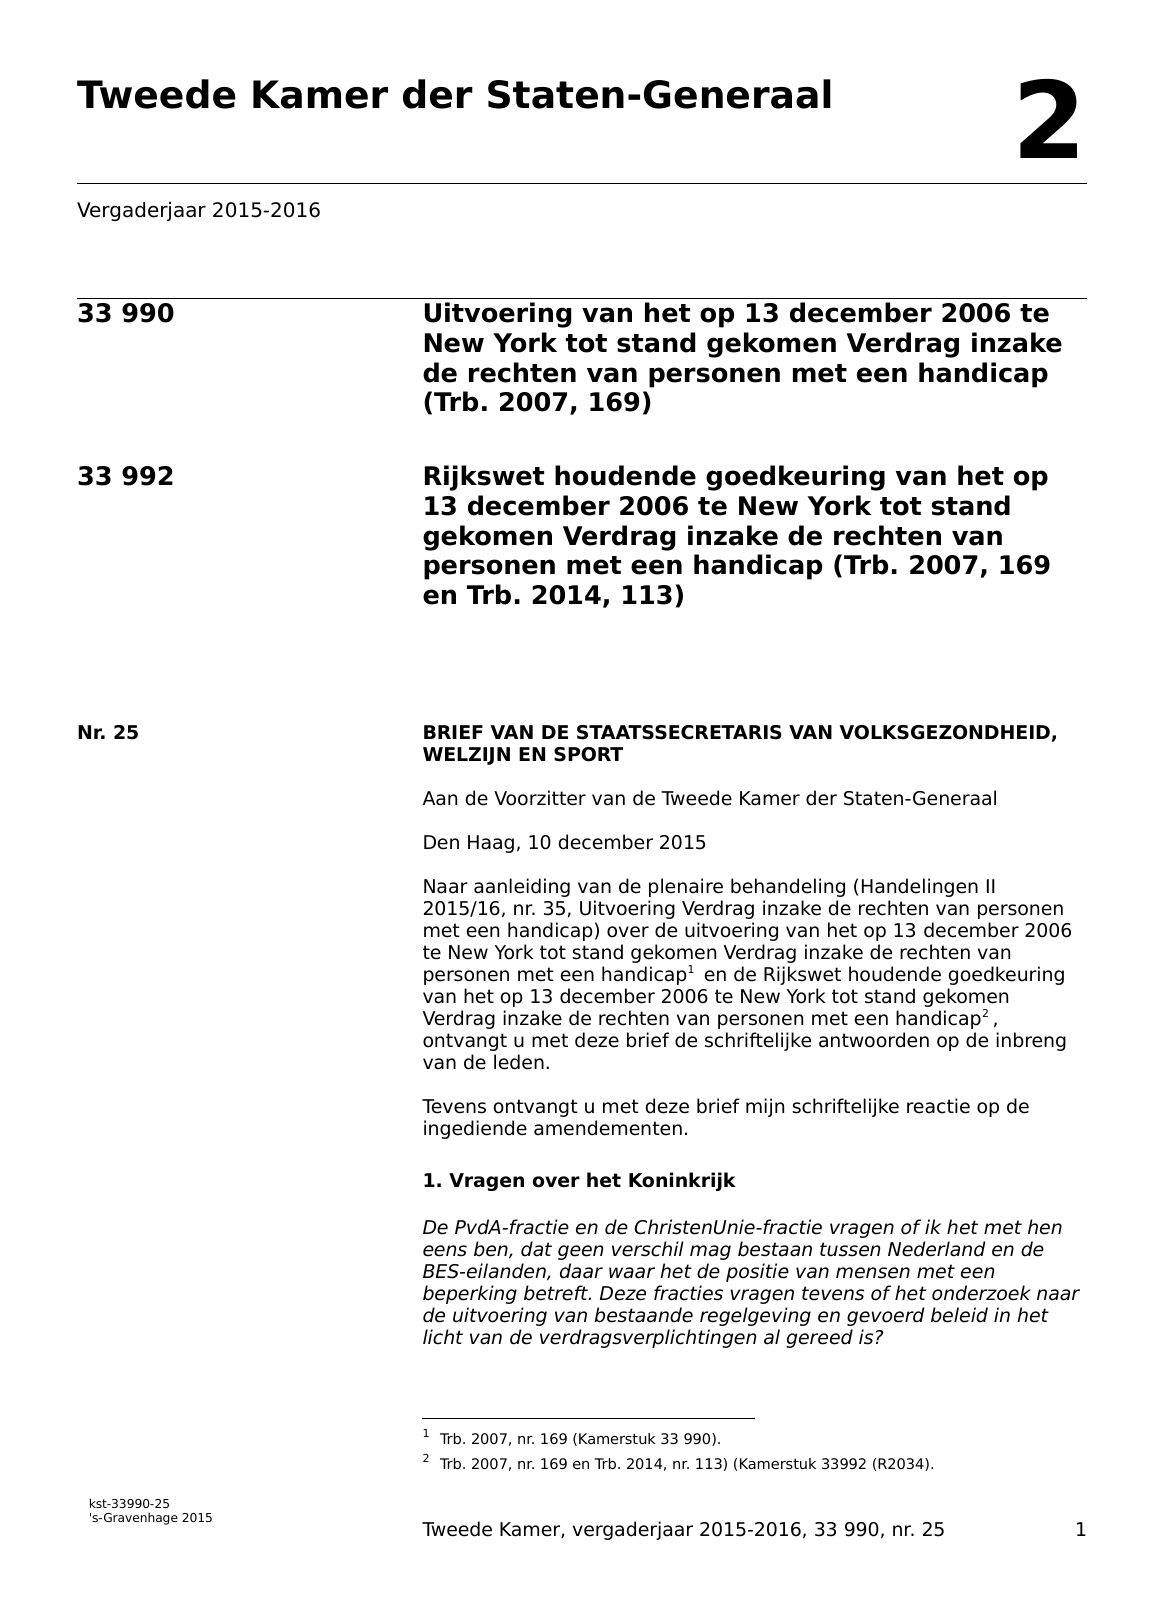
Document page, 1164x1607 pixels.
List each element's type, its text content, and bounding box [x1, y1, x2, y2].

table_cell Vergaderjaar 2015-2016 [77, 184, 1087, 298]
subtitle 1. Vragen over het Koninkrijk [422, 1170, 1087, 1192]
table_header 2 [886, 59, 1087, 183]
text Den Haag, 10 december 2015 [422, 832, 1087, 854]
subtitle 33 990 Uitvoering van het op 13 december 2006 te New York tot stand gekomen Verdrag inzake de rechten van personen met een handicap (Trb. 2007, 169) [77, 299, 1087, 418]
text kst-33990-25 [88, 1497, 323, 1511]
subtitle Nr. 25 BRIEF VAN DE STAATSSECRETARIS VAN VOLKSGEZONDHEID, WELZIJN EN SPORT [77, 722, 1087, 766]
text Trb. 2007, nr. 169 en Trb. 2014, nr. 113) (Kamerstuk 33992 (R2034). [422, 1452, 1087, 1474]
text Aan de Voorzitter van de Tweede Kamer der Staten-Generaal [422, 788, 1087, 810]
text Trb. 2007, nr. 169 (Kamerstuk 33 990). [422, 1427, 1087, 1449]
text De PvdA-fractie en de ChristenUnie-fractie vragen of ik het met hen eens ben, dat geen verschil mag bestaan tussen Nederland en de BES-eilanden, daar waar het de positie van mensen met een beperking betreft. Deze fracties vragen tevens of het onderzoek naar de uitvoering van bestaande regelgeving en gevoerd beleid in het licht van de verdragsverplichtingen al gereed is? [422, 1217, 1087, 1349]
subtitle 33 992 Rijkswet houdende goedkeuring van het op 13 december 2006 te New York tot stand gekomen Verdrag inzake de rechten van personen met een handicap (Trb. 2007, 169 en Trb. 2014, 113) [77, 462, 1087, 611]
text Naar aanleiding van de plenaire behandeling (Handelingen II 2015/16, nr. 35, Uitvoering Verdrag inzake de rechten van personen met een handicap) over de uitvoering van het op 13 december 2006 te New York tot stand gekomen Verdrag inzake de rechten van personen met een handicap en de Rijkswet houdende goedkeuring van het op 13 december 2006 te New York tot stand gekomen Verdrag inzake de rechten van personen met een handicap, ontvangt u met deze brief de schriftelijke antwoorden op de inbreng van de leden. [422, 876, 1087, 1074]
text 's-Gravenhage 2015 [88, 1511, 323, 1525]
table_header Tweede Kamer der Staten-Generaal [77, 59, 886, 183]
text Tevens ontvangt u met deze brief mijn schriftelijke reactie op de ingediende amendementen. [422, 1096, 1087, 1140]
